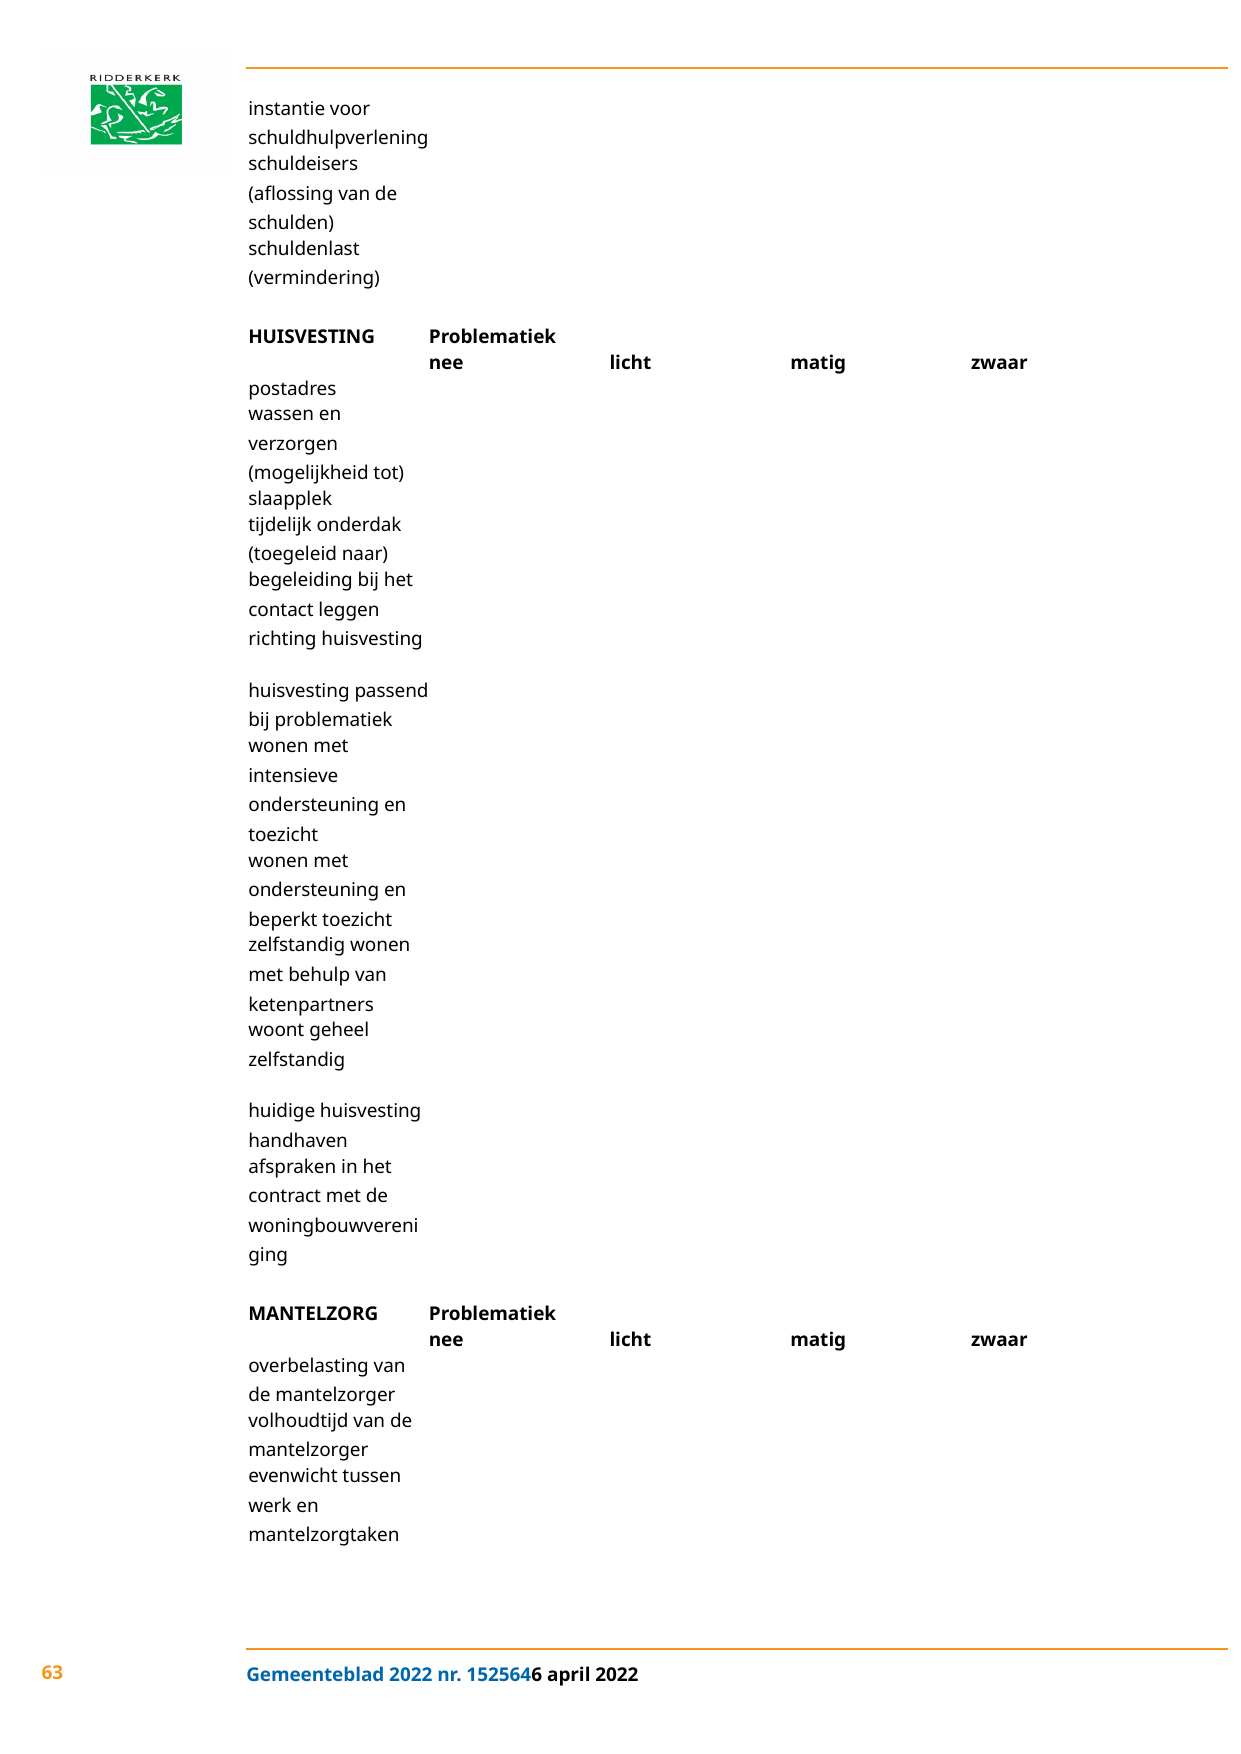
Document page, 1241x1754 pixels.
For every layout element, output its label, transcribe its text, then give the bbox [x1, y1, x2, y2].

table_cell [429, 566, 609, 651]
table_cell [971, 566, 1152, 651]
table_cell wassen en verzorgen (mogelijkheid tot) [248, 400, 429, 485]
table_cell [971, 485, 1152, 511]
table_cell [429, 932, 609, 1017]
table_cell [609, 235, 790, 290]
table_cell [609, 677, 790, 732]
table_cell [790, 1463, 971, 1547]
table_cell [971, 932, 1152, 1017]
table_cell [971, 1463, 1152, 1547]
table_cell [971, 375, 1152, 400]
table_cell [790, 235, 971, 290]
table_cell [790, 400, 971, 485]
table_cell [609, 95, 790, 150]
table_cell [971, 1153, 1152, 1267]
table_cell huisvesting passend bij problematiek [248, 677, 429, 732]
table_cell [429, 847, 609, 932]
table_cell [971, 677, 1152, 732]
table_cell [609, 375, 790, 400]
table_cell [609, 511, 790, 566]
table_cell [248, 651, 429, 677]
table_header MANTELZORG [248, 1300, 429, 1352]
table_cell [971, 1352, 1152, 1407]
table_cell [429, 1463, 609, 1547]
table_cell [790, 150, 971, 235]
table_cell [971, 95, 1152, 150]
table_header Problematiek [429, 1300, 1152, 1326]
table_cell [609, 732, 790, 847]
table_cell [609, 566, 790, 651]
table_cell [609, 1407, 790, 1462]
table_cell [429, 400, 609, 485]
table_cell [971, 1098, 1152, 1153]
table_cell wonen met ondersteuning en beperkt toezicht [248, 847, 429, 932]
table_cell instantie voor schuldhulpverlening [248, 95, 429, 150]
table_cell [429, 677, 609, 732]
table_cell [790, 566, 971, 651]
table_cell [790, 95, 971, 150]
table_cell [790, 732, 971, 847]
table_cell zwaar [971, 1326, 1152, 1352]
table_cell [971, 1407, 1152, 1462]
table_cell [429, 235, 609, 290]
picture [41, 47, 231, 172]
table_cell [971, 732, 1152, 847]
table_cell [429, 150, 609, 235]
table_cell [790, 1352, 971, 1407]
table_cell [790, 651, 971, 677]
table_cell [790, 932, 971, 1017]
table_cell [790, 1153, 971, 1267]
table_cell postadres [248, 375, 429, 400]
table_cell [429, 511, 609, 566]
table_cell slaapplek [248, 485, 429, 511]
table_cell [429, 485, 609, 511]
table_cell [248, 1072, 429, 1098]
table_cell [609, 1072, 790, 1098]
table_cell [971, 651, 1152, 677]
table_cell [971, 1017, 1152, 1072]
table_cell zelfstandig wonen met behulp van ketenpartners [248, 932, 429, 1017]
table_cell [429, 1098, 609, 1153]
table_cell [971, 400, 1152, 485]
table_cell [609, 485, 790, 511]
table_cell nee [429, 349, 609, 375]
table_cell [971, 1072, 1152, 1098]
table_cell [609, 1463, 790, 1547]
table_cell schuldeisers (aflossing van de schulden) [248, 150, 429, 235]
table_cell volhoudtijd van de mantelzorger [248, 1407, 429, 1462]
table_cell [609, 1098, 790, 1153]
table_cell afspraken in het contract met de woningbouwvereniging [248, 1153, 429, 1267]
table_cell [790, 1072, 971, 1098]
table_cell begeleiding bij het contact leggen richting huisvesting [248, 566, 429, 651]
table_cell [790, 485, 971, 511]
table_cell [429, 1153, 609, 1267]
table_cell [790, 1098, 971, 1153]
table_cell [971, 235, 1152, 290]
table_cell matig [790, 1326, 971, 1352]
table_cell overbelasting van de mantelzorger [248, 1352, 429, 1407]
table_cell nee [429, 1326, 609, 1352]
table_cell [429, 95, 609, 150]
table_cell [429, 1072, 609, 1098]
table_cell [429, 1407, 609, 1462]
table_cell [609, 400, 790, 485]
table_cell [609, 847, 790, 932]
table_header Problematiek [429, 323, 1152, 349]
table_cell [790, 1407, 971, 1462]
table_cell [429, 651, 609, 677]
table_cell matig [790, 349, 971, 375]
table_cell huidige huisvesting handhaven [248, 1098, 429, 1153]
table_cell tijdelijk onderdak (toegeleid naar) [248, 511, 429, 566]
table_cell [790, 677, 971, 732]
table_cell licht [609, 349, 790, 375]
table_cell woont geheel zelfstandig [248, 1017, 429, 1072]
table_cell schuldenlast (vermindering) [248, 235, 429, 290]
table_cell wonen met intensieve ondersteuning en toezicht [248, 732, 429, 847]
table_cell [790, 847, 971, 932]
table_cell [609, 651, 790, 677]
table_cell [609, 1352, 790, 1407]
table_cell [429, 375, 609, 400]
table_cell [971, 150, 1152, 235]
table_cell [609, 1153, 790, 1267]
table_cell [790, 511, 971, 566]
table_cell [429, 1352, 609, 1407]
table_cell [971, 511, 1152, 566]
table_cell [609, 150, 790, 235]
table_cell [609, 932, 790, 1017]
table_cell [971, 847, 1152, 932]
table_cell licht [609, 1326, 790, 1352]
table_cell [790, 375, 971, 400]
table_cell [429, 1017, 609, 1072]
table_cell [429, 732, 609, 847]
table_cell evenwicht tussen werk en mantelzorgtaken [248, 1463, 429, 1547]
table_cell [609, 1017, 790, 1072]
table_cell [790, 1017, 971, 1072]
table_cell zwaar [971, 349, 1152, 375]
table_header HUISVESTING [248, 323, 429, 375]
